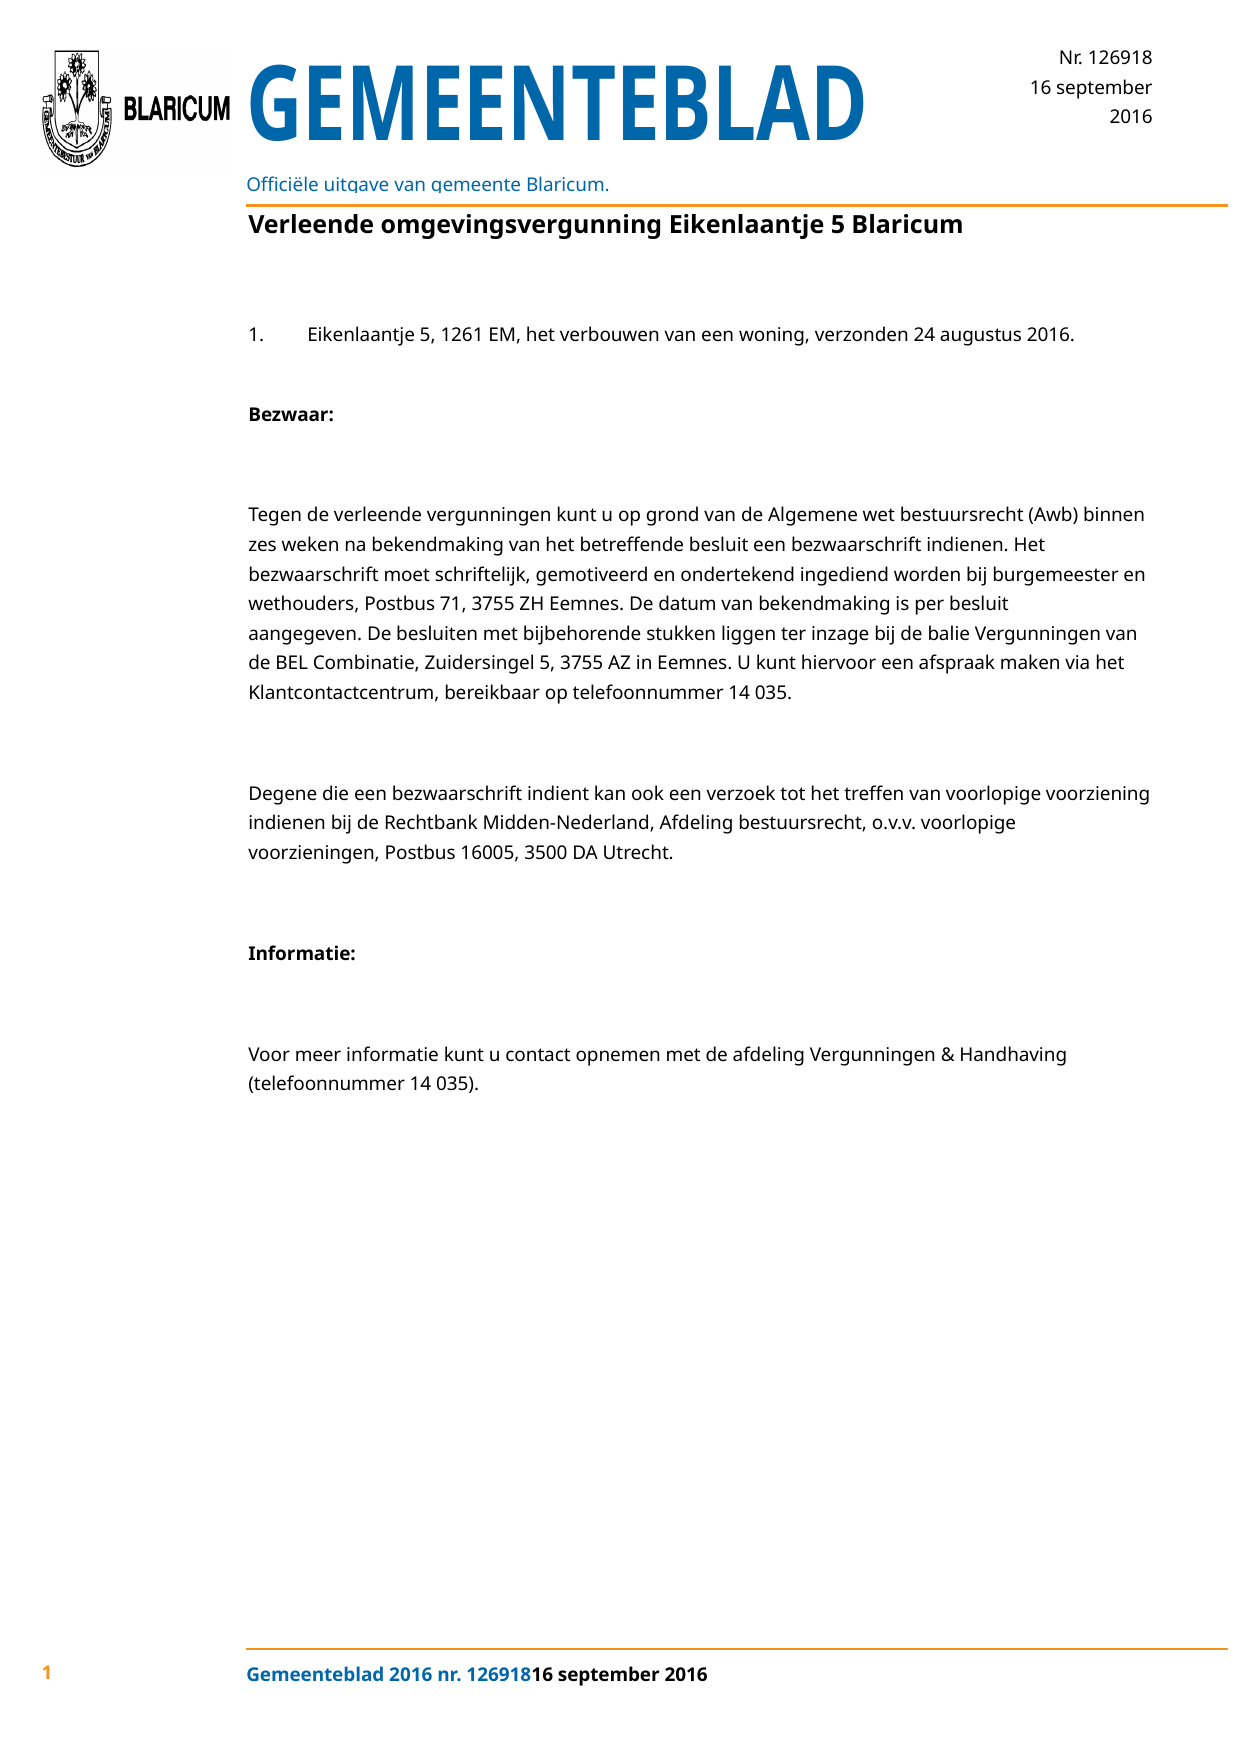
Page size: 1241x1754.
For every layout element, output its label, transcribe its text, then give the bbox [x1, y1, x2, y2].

text Informatie: [248, 940, 1152, 966]
picture [41, 47, 231, 172]
text Bezwaar: [248, 401, 1152, 426]
text Degene die een bezwaarschrift indient kan ook een verzoek tot het treffen van voorlopige voorziening indienen bij de Rechtbank Midden-Nederland, Afdeling bestuursrecht, o.v.v. voorlopige voorzieningen, Postbus 16005, 3500 DA Utrecht. [248, 780, 1152, 865]
text Tegen de verleende vergunningen kunt u op grond van de Algemene wet bestuursrecht (Awb) binnen zes weken na bekendmaking van het betreffende besluit een bezwaarschrift indienen. Het bezwaarschrift moet schriftelijk, gemotiveerd en ondertekend ingediend worden bij burgemeester en wethouders, Postbus 71, 3755 ZH Eemnes. De datum van bekendmaking is per besluit aangegeven. De besluiten met bijbehorende stukken liggen ter inzage bij de balie Vergunningen van de BEL Combinatie, Zuidersingel 5, 3755 AZ in Eemnes. U kunt hiervoor een afspraak maken via het Klantcontactcentrum, bereikbaar op telefoonnummer 14 035. [248, 502, 1152, 705]
text Voor meer informatie kunt u contact opnemen met de afdeling Vergunningen & Handhaving (telefoonnummer 14 035). [248, 1041, 1152, 1096]
list Eikenlaantje 5, 1261 EM, het verbouwen van een woning, verzonden 24 augustus 2016. [248, 321, 1152, 346]
text Verleende omgevingsvergunning Eikenlaantje 5 Blaricum [248, 207, 1152, 241]
